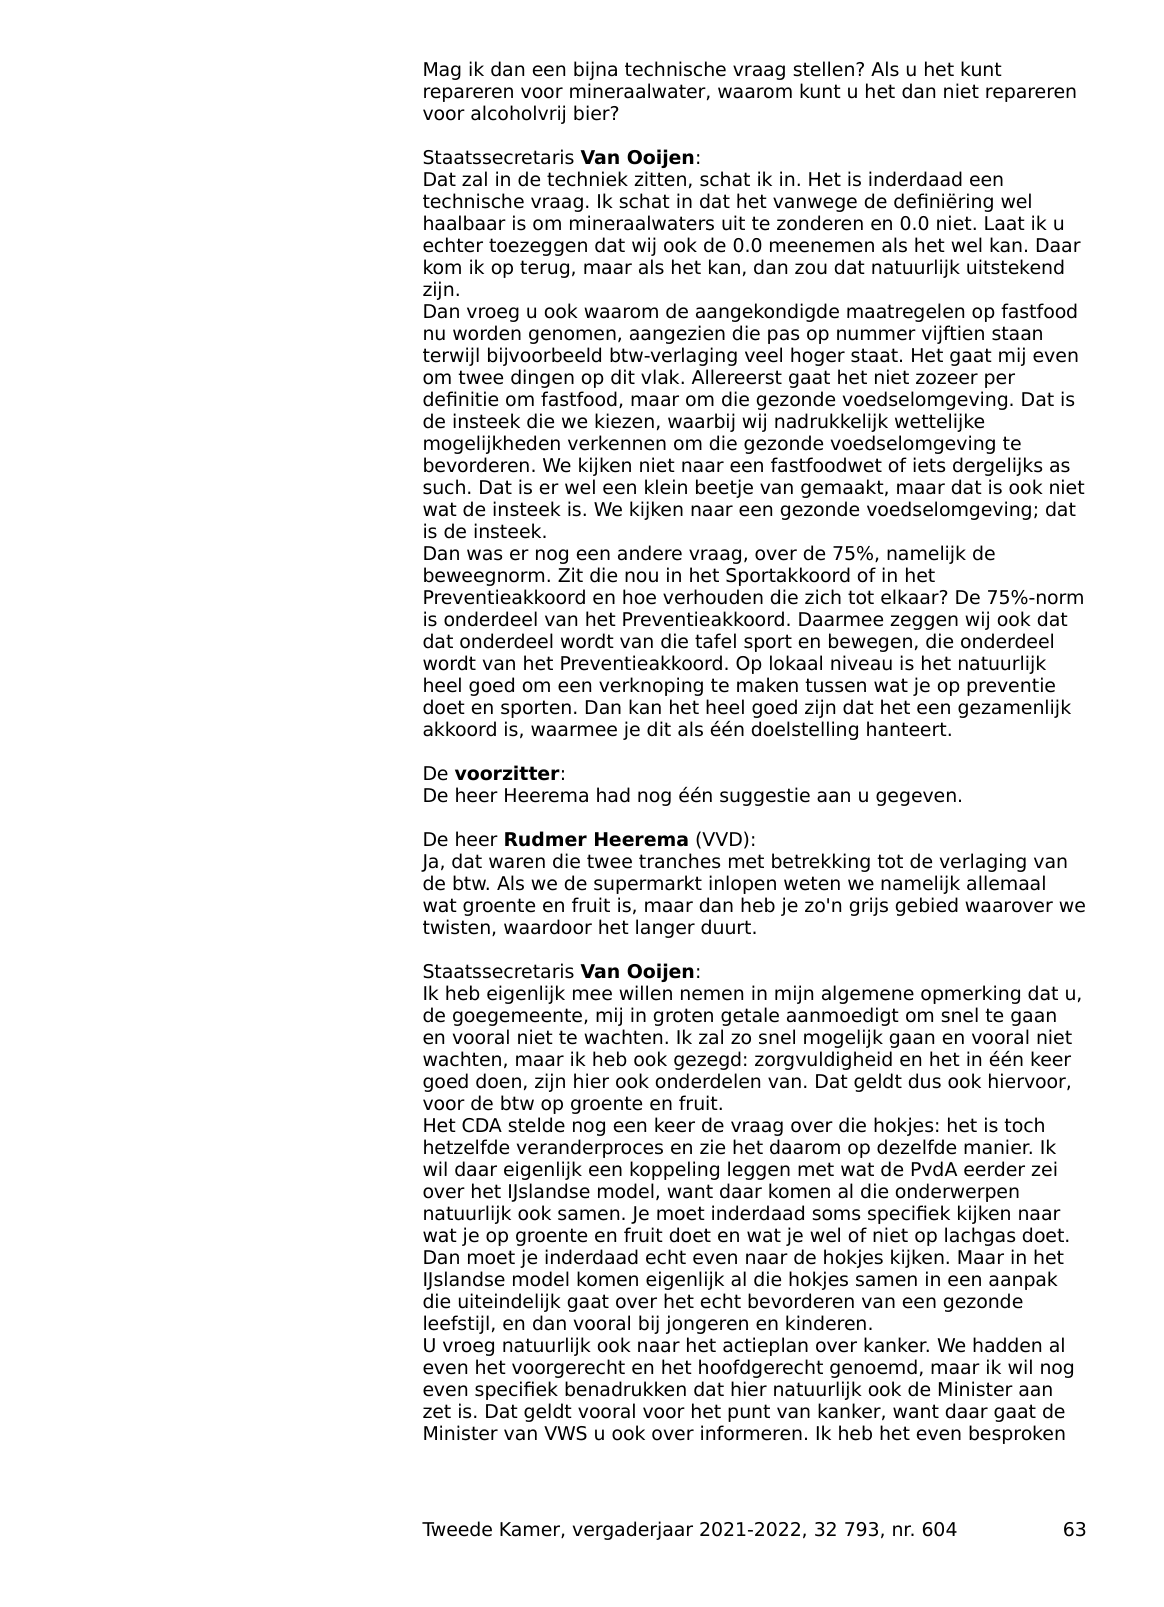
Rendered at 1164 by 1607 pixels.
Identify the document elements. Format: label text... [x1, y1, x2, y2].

text Ja, dat waren die twee tranches met betrekking tot de verlaging van de btw. Als we de supermarkt inlopen weten we namelijk allemaal wat groente en fruit is, maar dan heb je zo'n grijs gebied waarover we twisten, waardoor het langer duurt. [422, 851, 1087, 939]
text Staatssecretaris Van Ooijen: [422, 961, 1087, 983]
text Staatssecretaris Van Ooijen: [422, 147, 1087, 169]
text Dan vroeg u ook waarom de aangekondigde maatregelen op fastfood nu worden genomen, aangezien die pas op nummer vijftien staan terwijl bijvoorbeeld btw-verlaging veel hoger staat. Het gaat mij even om twee dingen op dit vlak. Allereerst gaat het niet zozeer per definitie om fastfood, maar om die gezonde voedselomgeving. Dat is de insteek die we kiezen, waarbij wij nadrukkelijk wettelijke mogelijkheden verkennen om die gezonde voedselomgeving te bevorderen. We kijken niet naar een fastfoodwet of iets dergelijks as such. Dat is er wel een klein beetje van gemaakt, maar dat is ook niet wat de insteek is. We kijken naar een gezonde voedselomgeving; dat is de insteek. [422, 301, 1087, 543]
text Ik heb eigenlijk mee willen nemen in mijn algemene opmerking dat u, de goegemeente, mij in groten getale aanmoedigt om snel te gaan en vooral niet te wachten. Ik zal zo snel mogelijk gaan en vooral niet wachten, maar ik heb ook gezegd: zorgvuldigheid en het in één keer goed doen, zijn hier ook onderdelen van. Dat geldt dus ook hiervoor, voor de btw op groente en fruit. [422, 983, 1087, 1115]
text Dan was er nog een andere vraag, over de 75%, namelijk de beweegnorm. Zit die nou in het Sportakkoord of in het Preventieakkoord en hoe verhouden die zich tot elkaar? De 75%-norm is onderdeel van het Preventieakkoord. Daarmee zeggen wij ook dat dat onderdeel wordt van die tafel sport en bewegen, die onderdeel wordt van het Preventieakkoord. Op lokaal niveau is het natuurlijk heel goed om een verknoping te maken tussen wat je op preventie doet en sporten. Dan kan het heel goed zijn dat het een gezamenlijk akkoord is, waarmee je dit als één doelstelling hanteert. [422, 543, 1087, 741]
text Het CDA stelde nog een keer de vraag over die hokjes: het is toch hetzelfde veranderproces en zie het daarom op dezelfde manier. Ik wil daar eigenlijk een koppeling leggen met wat de PvdA eerder zei over het IJslandse model, want daar komen al die onderwerpen natuurlijk ook samen. Je moet inderdaad soms specifiek kijken naar wat je op groente en fruit doet en wat je wel of niet op lachgas doet. Dan moet je inderdaad echt even naar de hokjes kijken. Maar in het IJslandse model komen eigenlijk al die hokjes samen in een aanpak die uiteindelijk gaat over het echt bevorderen van een gezonde leefstijl, en dan vooral bij jongeren en kinderen. [422, 1115, 1087, 1335]
text Dat zal in de techniek zitten, schat ik in. Het is inderdaad een technische vraag. Ik schat in dat het vanwege de definiëring wel haalbaar is om mineraalwaters uit te zonderen en 0.0 niet. Laat ik u echter toezeggen dat wij ook de 0.0 meenemen als het wel kan. Daar kom ik op terug, maar als het kan, dan zou dat natuurlijk uitstekend zijn. [422, 169, 1087, 301]
text De heer Heerema had nog één suggestie aan u gegeven. [422, 785, 1087, 807]
text De heer Rudmer Heerema (VVD): [422, 829, 1087, 851]
text De voorzitter: [422, 763, 1087, 785]
text Mag ik dan een bijna technische vraag stellen? Als u het kunt repareren voor mineraalwater, waarom kunt u het dan niet repareren voor alcoholvrij bier? [422, 59, 1087, 125]
text U vroeg natuurlijk ook naar het actieplan over kanker. We hadden al even het voorgerecht en het hoofdgerecht genoemd, maar ik wil nog even specifiek benadrukken dat hier natuurlijk ook de Minister aan zet is. Dat geldt vooral voor het punt van kanker, want daar gaat de Minister van VWS u ook over informeren. Ik heb het even besproken [422, 1335, 1087, 1444]
